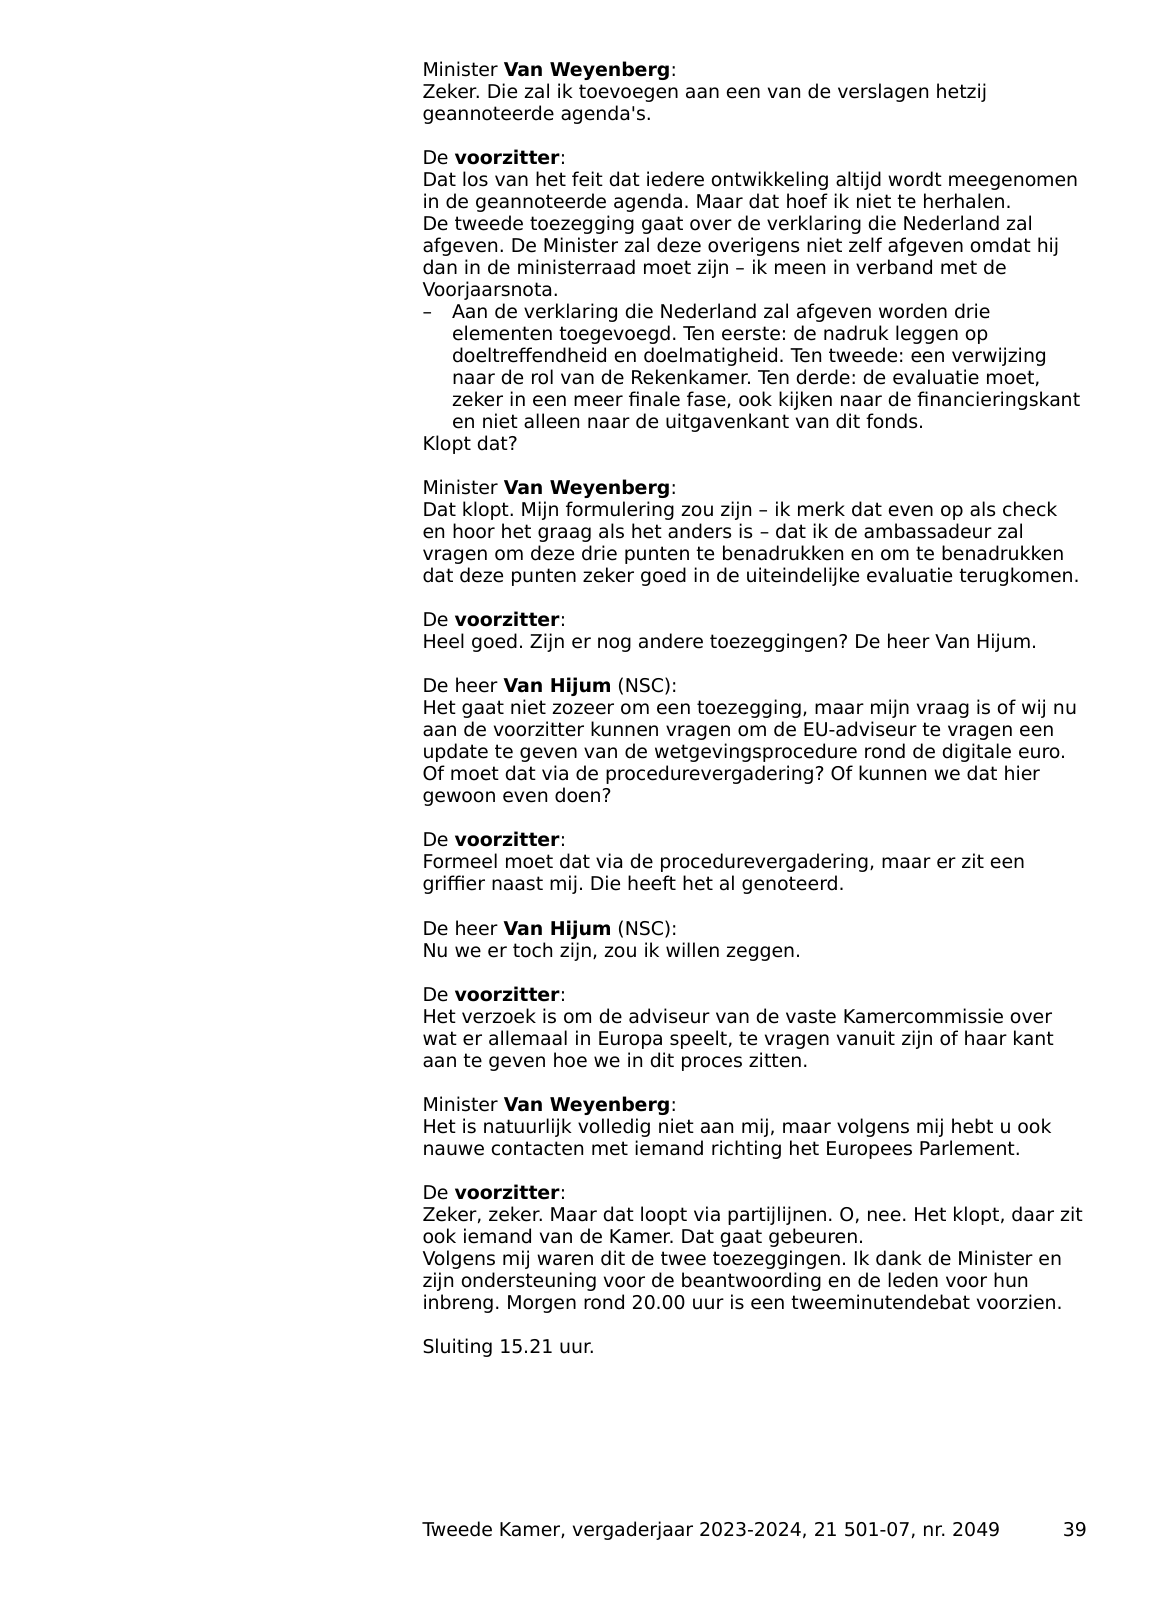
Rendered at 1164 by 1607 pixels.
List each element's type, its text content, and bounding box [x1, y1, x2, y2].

text Klopt dat? [422, 433, 1087, 455]
text De heer Van Hijum (NSC): [422, 675, 1087, 697]
text Minister Van Weyenberg: [422, 1094, 1087, 1116]
text Zeker. Die zal ik toevoegen aan een van de verslagen hetzij geannoteerde agenda's. [422, 81, 1087, 125]
text De tweede toezegging gaat over de verklaring die Nederland zal afgeven. De Minister zal deze overigens niet zelf afgeven omdat hij dan in de ministerraad moet zijn – ik meen in verband met de Voorjaarsnota. [422, 213, 1087, 301]
text Het gaat niet zozeer om een toezegging, maar mijn vraag is of wij nu aan de voorzitter kunnen vragen om de EU-adviseur te vragen een update te geven van de wetgevingsprocedure rond de digitale euro. Of moet dat via de procedurevergadering? Of kunnen we dat hier gewoon even doen? [422, 697, 1087, 807]
text De heer Van Hijum (NSC): [422, 917, 1087, 939]
text De voorzitter: [422, 1182, 1087, 1204]
text Het verzoek is om de adviseur van de vaste Kamercommissie over wat er allemaal in Europa speelt, te vragen vanuit zijn of haar kant aan te geven hoe we in dit proces zitten. [422, 1006, 1087, 1072]
text Sluiting 15.21 uur. [422, 1336, 1087, 1358]
text Dat los van het feit dat iedere ontwikkeling altijd wordt meegenomen in de geannoteerde agenda. Maar dat hoef ik niet te herhalen. [422, 169, 1087, 213]
text Zeker, zeker. Maar dat loopt via partijlijnen. O, nee. Het klopt, daar zit ook iemand van de Kamer. Dat gaat gebeuren. [422, 1204, 1087, 1248]
text Heel goed. Zijn er nog andere toezeggingen? De heer Van Hijum. [422, 631, 1087, 653]
text Dat klopt. Mijn formulering zou zijn – ik merk dat even op als check en hoor het graag als het anders is – dat ik de ambassadeur zal vragen om deze drie punten te benadrukken en om te benadrukken dat deze punten zeker goed in de uiteindelijke evaluatie terugkomen. [422, 499, 1087, 587]
text De voorzitter: [422, 147, 1087, 169]
text De voorzitter: [422, 829, 1087, 851]
text De voorzitter: [422, 984, 1087, 1006]
text De voorzitter: [422, 609, 1087, 631]
text Minister Van Weyenberg: [422, 59, 1087, 81]
text Formeel moet dat via de procedurevergadering, maar er zit een griffier naast mij. Die heeft het al genoteerd. [422, 851, 1087, 895]
text Volgens mij waren dit de twee toezeggingen. Ik dank de Minister en zijn ondersteuning voor de beantwoording en de leden voor hun inbreng. Morgen rond 20.00 uur is een tweeminutendebat voorzien. [422, 1248, 1087, 1314]
text – Aan de verklaring die Nederland zal afgeven worden drie elementen toegevoegd. Ten eerste: de nadruk leggen op doeltreffendheid en doelmatigheid. Ten tweede: een verwijzing naar de rol van de Rekenkamer. Ten derde: de evaluatie moet, zeker in een meer finale fase, ook kijken naar de financieringskant en niet alleen naar de uitgavenkant van dit fonds. [422, 301, 1087, 433]
text Minister Van Weyenberg: [422, 477, 1087, 499]
text Het is natuurlijk volledig niet aan mij, maar volgens mij hebt u ook nauwe contacten met iemand richting het Europees Parlement. [422, 1116, 1087, 1160]
text Nu we er toch zijn, zou ik willen zeggen. [422, 939, 1087, 961]
